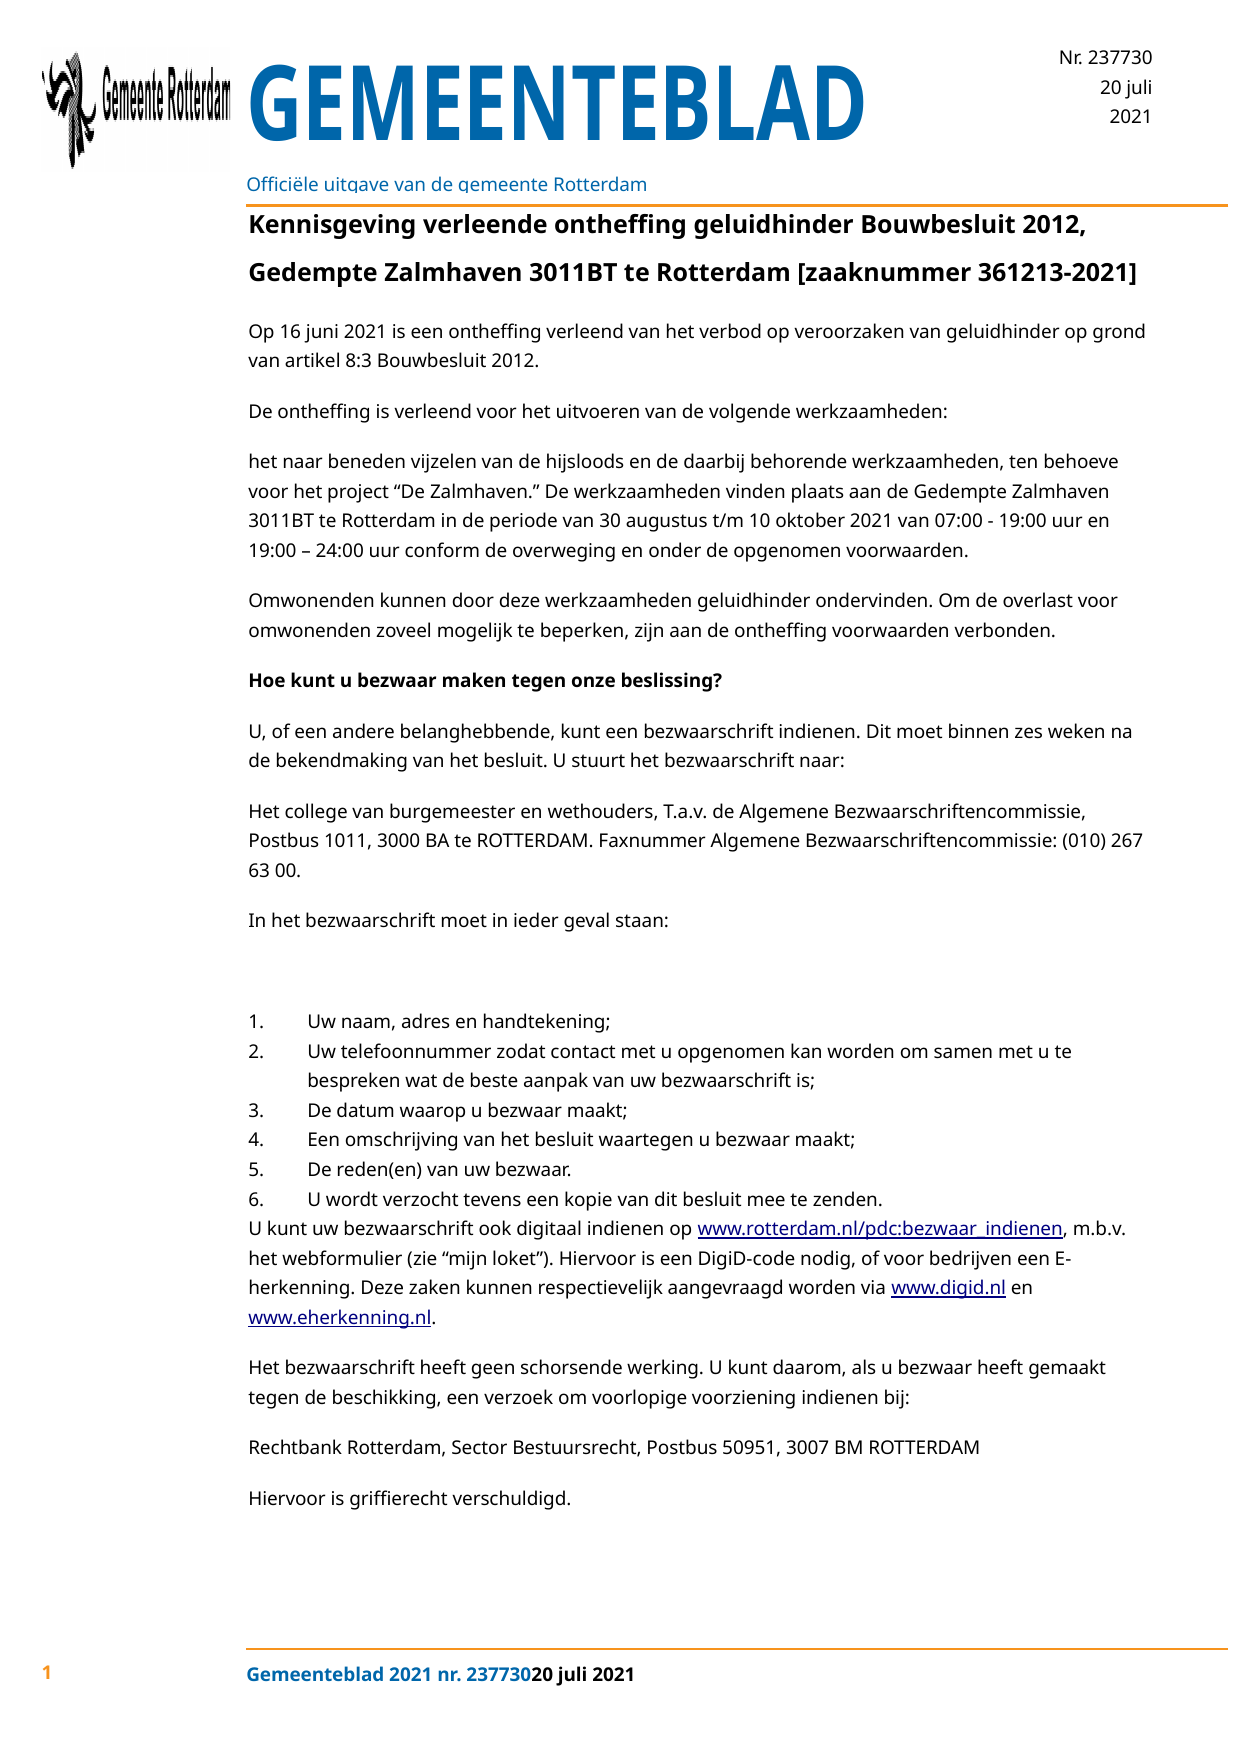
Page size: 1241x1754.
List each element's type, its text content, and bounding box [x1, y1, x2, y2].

list U wordt verzocht tevens een kopie van dit besluit mee te zenden. [248, 1186, 1152, 1212]
text Hiervoor is griffierecht verschuldigd. [248, 1485, 1152, 1511]
text U, of een andere belanghebbende, kunt een bezwaarschrift indienen. Dit moet binnen zes weken na de bekendmaking van het besluit. U stuurt het bezwaarschrift naar: [248, 718, 1152, 773]
text Het college van burgemeester en wethouders, T.a.v. de Algemene Bezwaarschriftencommissie, Postbus 1011, 3000 BA te ROTTERDAM. Faxnummer Algemene Bezwaarschriftencommissie: (010) 267 63 00. [248, 798, 1152, 883]
text Het bezwaarschrift heeft geen schorsende werking. U kunt daarom, als u bezwaar heeft gemaakt tegen de beschikking, een verzoek om voorlopige voorziening indienen bij: [248, 1354, 1152, 1410]
list Uw telefoonnummer zodat contact met u opgenomen kan worden om samen met u te bespreken wat de beste aanpak van uw bezwaarschrift is; [248, 1038, 1152, 1093]
text Omwonenden kunnen door deze werkzaamheden geluidhinder ondervinden. Om de overlast voor omwonenden zoveel mogelijk te beperken, zijn aan de ontheffing voorwaarden verbonden. [248, 587, 1152, 643]
text Op 16 juni 2021 is een ontheffing verleend van het verbod op veroorzaken van geluidhinder op grond van artikel 8:3 Bouwbesluit 2012. [248, 318, 1152, 373]
list De reden(en) van uw bezwaar. [248, 1156, 1152, 1182]
text Hoe kunt u bezwaar maken tegen onze beslissing? [248, 667, 1152, 693]
list Uw naam, adres en handtekening; [248, 1008, 1152, 1034]
text Kennisgeving verleende ontheffing geluidhinder Bouwbesluit 2012, Gedempte Zalmhaven 3011BT te Rotterdam [zaaknummer 361213-2021] [248, 207, 1152, 288]
text het naar beneden vijzelen van de hijsloods en de daarbij behorende werkzaamheden, ten behoeve voor het project “De Zalmhaven.” De werkzaamheden vinden plaats aan de Gedempte Zalmhaven 3011BT te Rotterdam in de periode van 30 augustus t/m 10 oktober 2021 van 07:00 - 19:00 uur en 19:00 – 24:00 uur conform de overweging en onder de opgenomen voorwaarden. [248, 448, 1152, 563]
text U kunt uw bezwaarschrift ook digitaal indienen op www.rotterdam.nl/pdc:bezwaar_indienen, m.b.v. het webformulier (zie “mijn loket”). Hiervoor is een DigiD-code nodig, of voor bedrijven een E-herkenning. Deze zaken kunnen respectievelijk aangevraagd worden via www.digid.nl en www.eherkenning.nl. [248, 1215, 1152, 1330]
text De ontheffing is verleend voor het uitvoeren van de volgende werkzaamheden: [248, 398, 1152, 424]
picture [41, 47, 231, 172]
list Een omschrijving van het besluit waartegen u bezwaar maakt; [248, 1127, 1152, 1152]
list De datum waarop u bezwaar maakt; [248, 1097, 1152, 1123]
text Rechtbank Rotterdam, Sector Bestuursrecht, Postbus 50951, 3007 BM ROTTERDAM [248, 1434, 1152, 1460]
text In het bezwaarschrift moet in ieder geval staan: [248, 907, 1152, 933]
